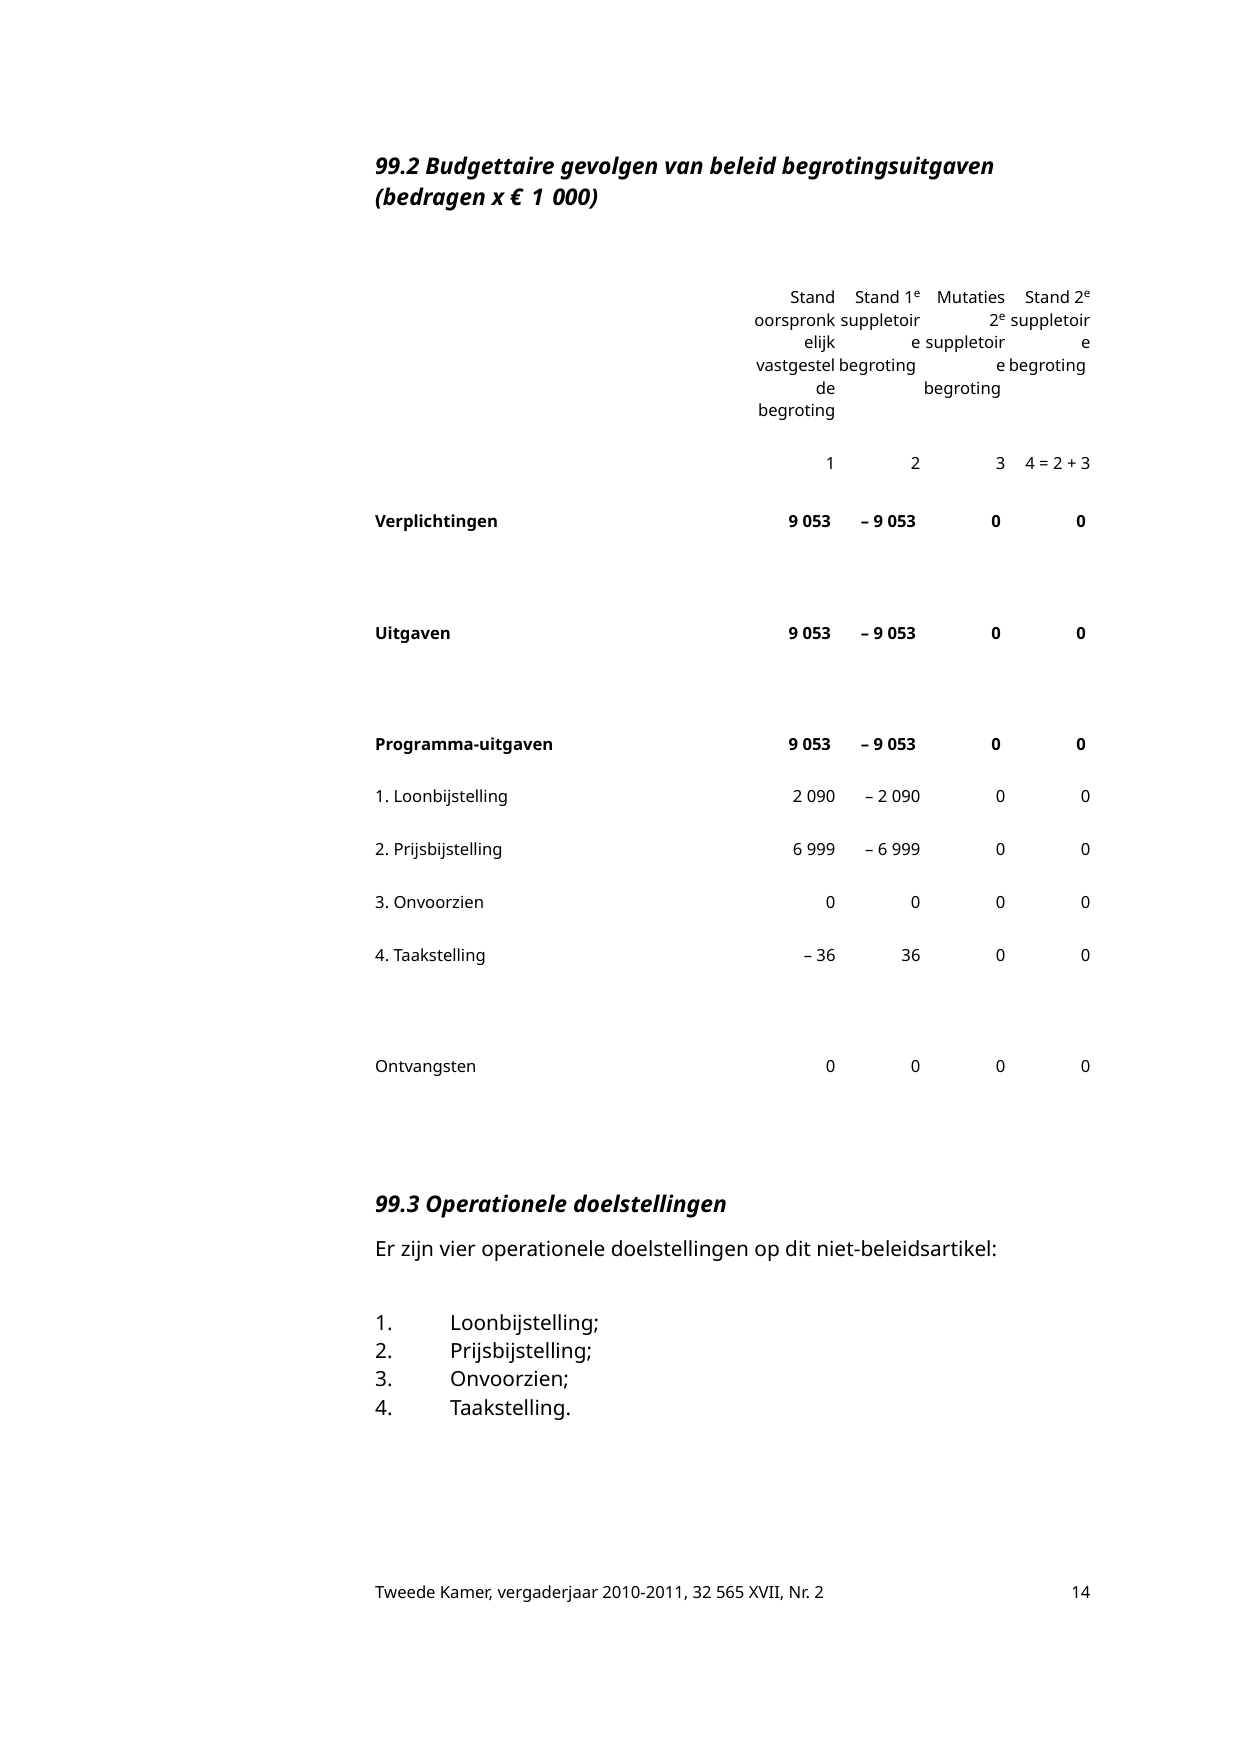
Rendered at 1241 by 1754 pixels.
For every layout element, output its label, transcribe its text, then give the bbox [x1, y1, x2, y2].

table_cell 0 [1005, 621, 1090, 674]
table_cell 0 [920, 838, 1005, 891]
table_header [375, 285, 750, 452]
table_cell 6 999 [750, 838, 835, 891]
table_cell – 9 053 [835, 510, 920, 563]
table_cell 0 [920, 943, 1005, 996]
table_cell [835, 563, 920, 621]
table_cell 0 [920, 733, 1005, 785]
table_cell 0 [835, 891, 920, 943]
table_cell – 9 053 [835, 733, 920, 785]
table_cell [835, 674, 920, 732]
table_cell 36 [835, 943, 920, 996]
table_cell 2. Prijsbijstelling [375, 838, 750, 891]
table_cell 1. Loonbijstelling [375, 785, 750, 838]
table_cell [920, 674, 1005, 732]
table_cell 0 [1005, 891, 1090, 943]
table_cell 0 [920, 891, 1005, 943]
list Prijsbijstelling; [375, 1336, 1090, 1364]
text Er zijn vier operationele doelstellingen op dit niet-beleidsartikel: [375, 1234, 1090, 1263]
table_header Stand 1e suppletoire begroting [835, 285, 920, 452]
table_cell [920, 996, 1005, 1054]
subtitle 99.2 Budgettaire gevolgen van beleid begrotingsuitgaven (bedragen x € 1 000) [375, 150, 1090, 212]
table_cell 2 [835, 452, 920, 510]
table_cell 0 [835, 1054, 920, 1107]
table_cell [1005, 563, 1090, 621]
table_cell 0 [1005, 785, 1090, 838]
table_cell 9 053 [750, 733, 835, 785]
list Onvoorzien; [375, 1364, 1090, 1393]
table_cell 0 [920, 1054, 1005, 1107]
table_cell 0 [1005, 838, 1090, 891]
table_cell 0 [750, 891, 835, 943]
table_cell 0 [1005, 1054, 1090, 1107]
table_cell 0 [750, 1054, 835, 1107]
table_cell – 36 [750, 943, 835, 996]
table_cell 3. Onvoorzien [375, 891, 750, 943]
table_cell – 6 999 [835, 838, 920, 891]
table_cell Ontvangsten [375, 1054, 750, 1107]
list Taakstelling. [375, 1393, 1090, 1421]
table_cell [750, 674, 835, 732]
table_cell Verplichtingen [375, 510, 750, 563]
table_cell 0 [1005, 943, 1090, 996]
table_cell Programma-uitgaven [375, 733, 750, 785]
table_cell [1005, 996, 1090, 1054]
table_cell [375, 563, 750, 621]
table_cell – 2 090 [835, 785, 920, 838]
table_cell 3 [920, 452, 1005, 510]
table_cell 4. Taakstelling [375, 943, 750, 996]
table_cell 9 053 [750, 510, 835, 563]
table_cell [375, 996, 750, 1054]
table_cell [920, 563, 1005, 621]
table_cell [1005, 674, 1090, 732]
table_cell [750, 996, 835, 1054]
table_cell 0 [920, 510, 1005, 563]
table_header Mutaties 2e suppletoire begroting [920, 285, 1005, 452]
table_header Stand 2e suppletoire begroting [1005, 285, 1090, 452]
table_cell [375, 674, 750, 732]
table_cell 2 090 [750, 785, 835, 838]
table_cell 1 [750, 452, 835, 510]
table_cell 0 [920, 621, 1005, 674]
table_cell Uitgaven [375, 621, 750, 674]
table_cell – 9 053 [835, 621, 920, 674]
table_header Stand oorspronkelijk vastgestelde begroting [750, 285, 835, 452]
table_cell 0 [1005, 510, 1090, 563]
table_cell [835, 996, 920, 1054]
table_cell 0 [920, 785, 1005, 838]
table_cell 9 053 [750, 621, 835, 674]
table_cell [750, 563, 835, 621]
list Loonbijstelling; [375, 1308, 1090, 1336]
table_cell 4 = 2 + 3 [1005, 452, 1090, 510]
table_cell [375, 452, 750, 510]
table_cell 0 [1005, 733, 1090, 785]
subtitle 99.3 Operationele doelstellingen [375, 1188, 1090, 1219]
